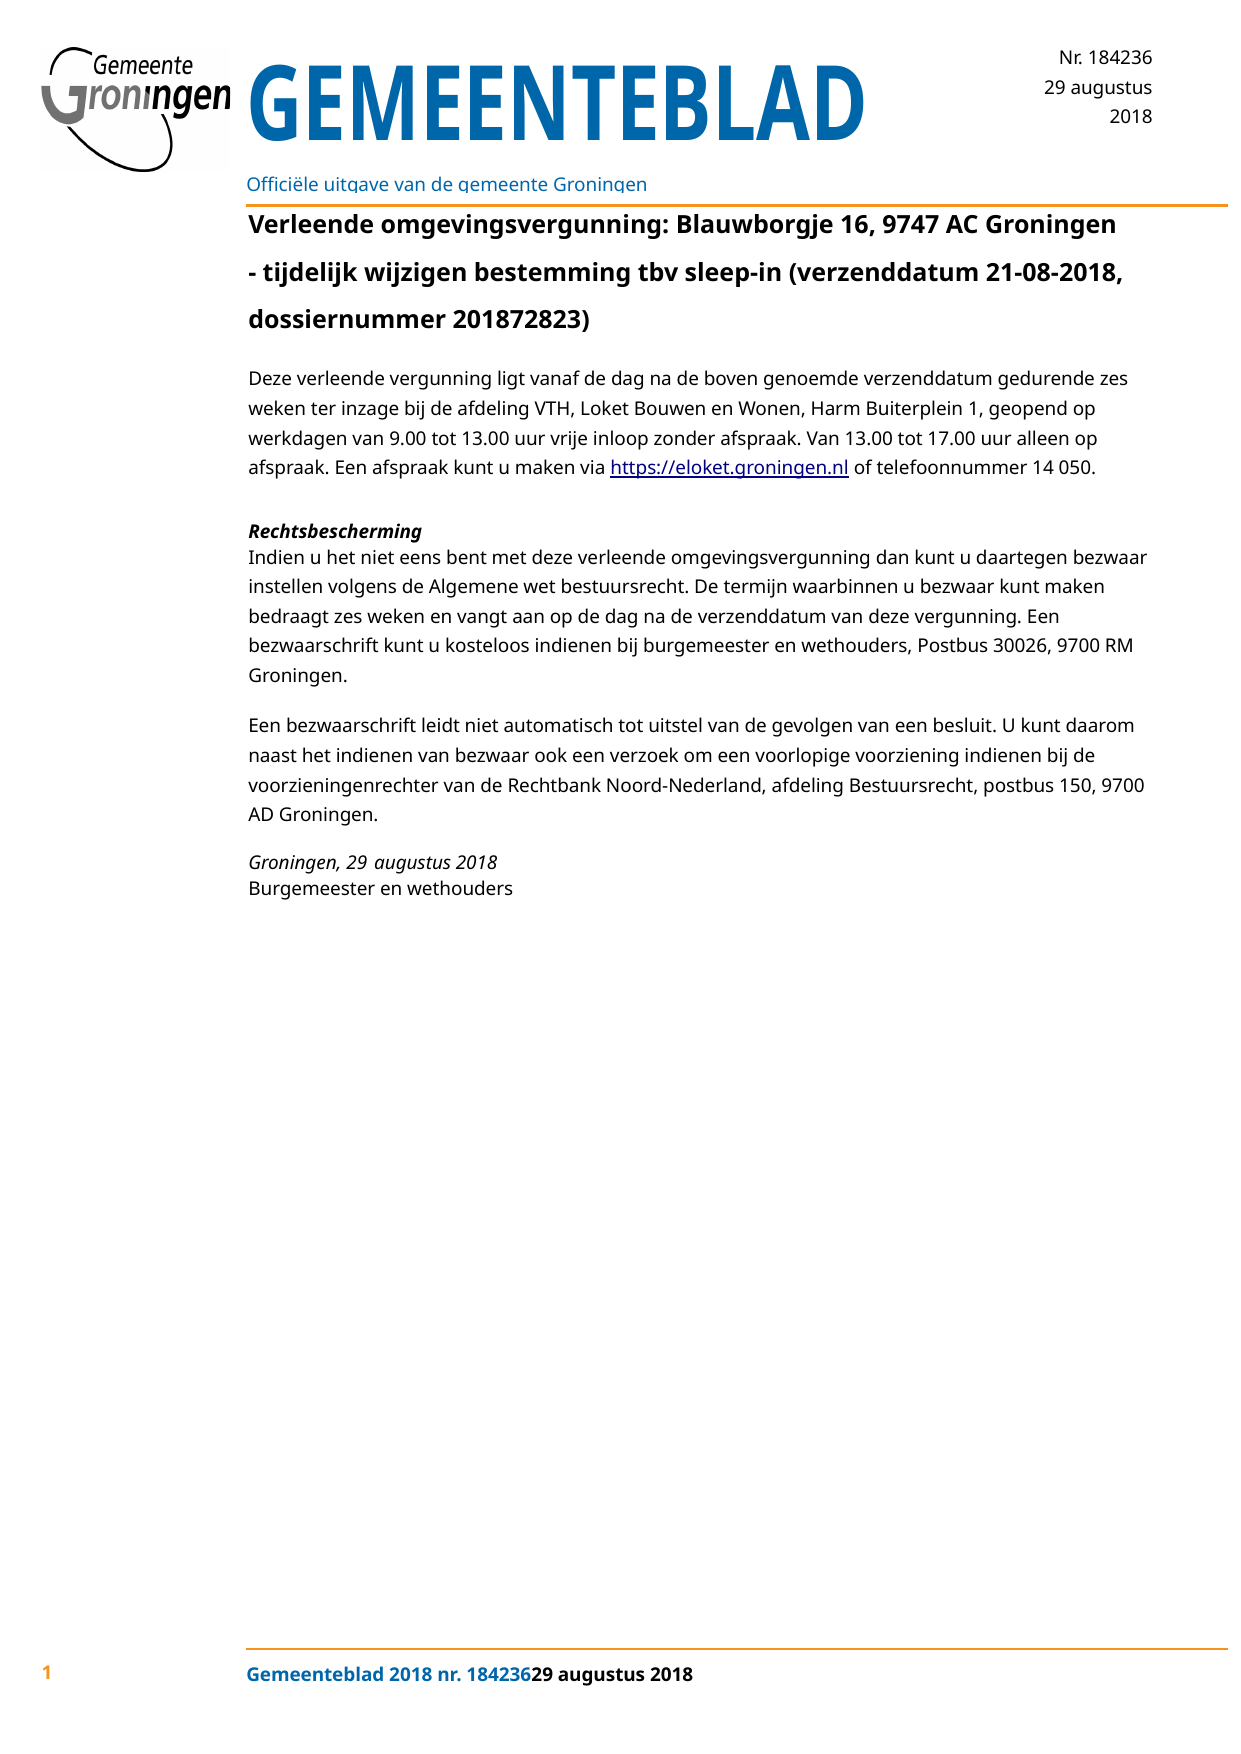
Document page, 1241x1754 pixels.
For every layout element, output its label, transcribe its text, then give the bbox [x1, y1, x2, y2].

text Indien u het niet eens bent met deze verleende omgevingsvergunning dan kunt u daartegen bezwaar instellen volgens de Algemene wet bestuursrecht. De termijn waarbinnen u bezwaar kunt maken bedraagt zes weken en vangt aan op de dag na de verzenddatum van deze vergunning. Een bezwaarschrift kunt u kosteloos indienen bij burgemeester en wethouders, Postbus 30026, 9700 RM Groningen. [248, 544, 1152, 688]
text Groningen, 29 augustus 2018 [248, 849, 1152, 875]
picture [41, 47, 231, 172]
text Deze verleende vergunning ligt vanaf de dag na de boven genoemde verzenddatum gedurende zes weken ter inzage bij de afdeling VTH, Loket Bouwen en Wonen, Harm Buiterplein 1, geopend op werkdagen van 9.00 tot 13.00 uur vrije inloop zonder afspraak. Van 13.00 tot 17.00 uur alleen op afspraak. Een afspraak kunt u maken via https://eloket.groningen.nl of telefoonnummer 14 050. [248, 366, 1152, 480]
text Rechtsbescherming [248, 518, 1152, 544]
text Een bezwaarschrift leidt niet automatisch tot uitstel van de gevolgen van een besluit. U kunt daarom naast het indienen van bezwaar ook een verzoek om een voorlopige voorziening indienen bij de voorzieningenrechter van de Rechtbank Noord-Nederland, afdeling Bestuursrecht, postbus 150, 9700 AD Groningen. [248, 713, 1152, 827]
text Burgemeester en wethouders [248, 875, 1152, 901]
text Verleende omgevingsvergunning: Blauwborgje 16, 9747 AC Groningen - tijdelijk wijzigen bestemming tbv sleep-in (verzenddatum 21-08-2018, dossiernummer 201872823) [248, 207, 1152, 336]
